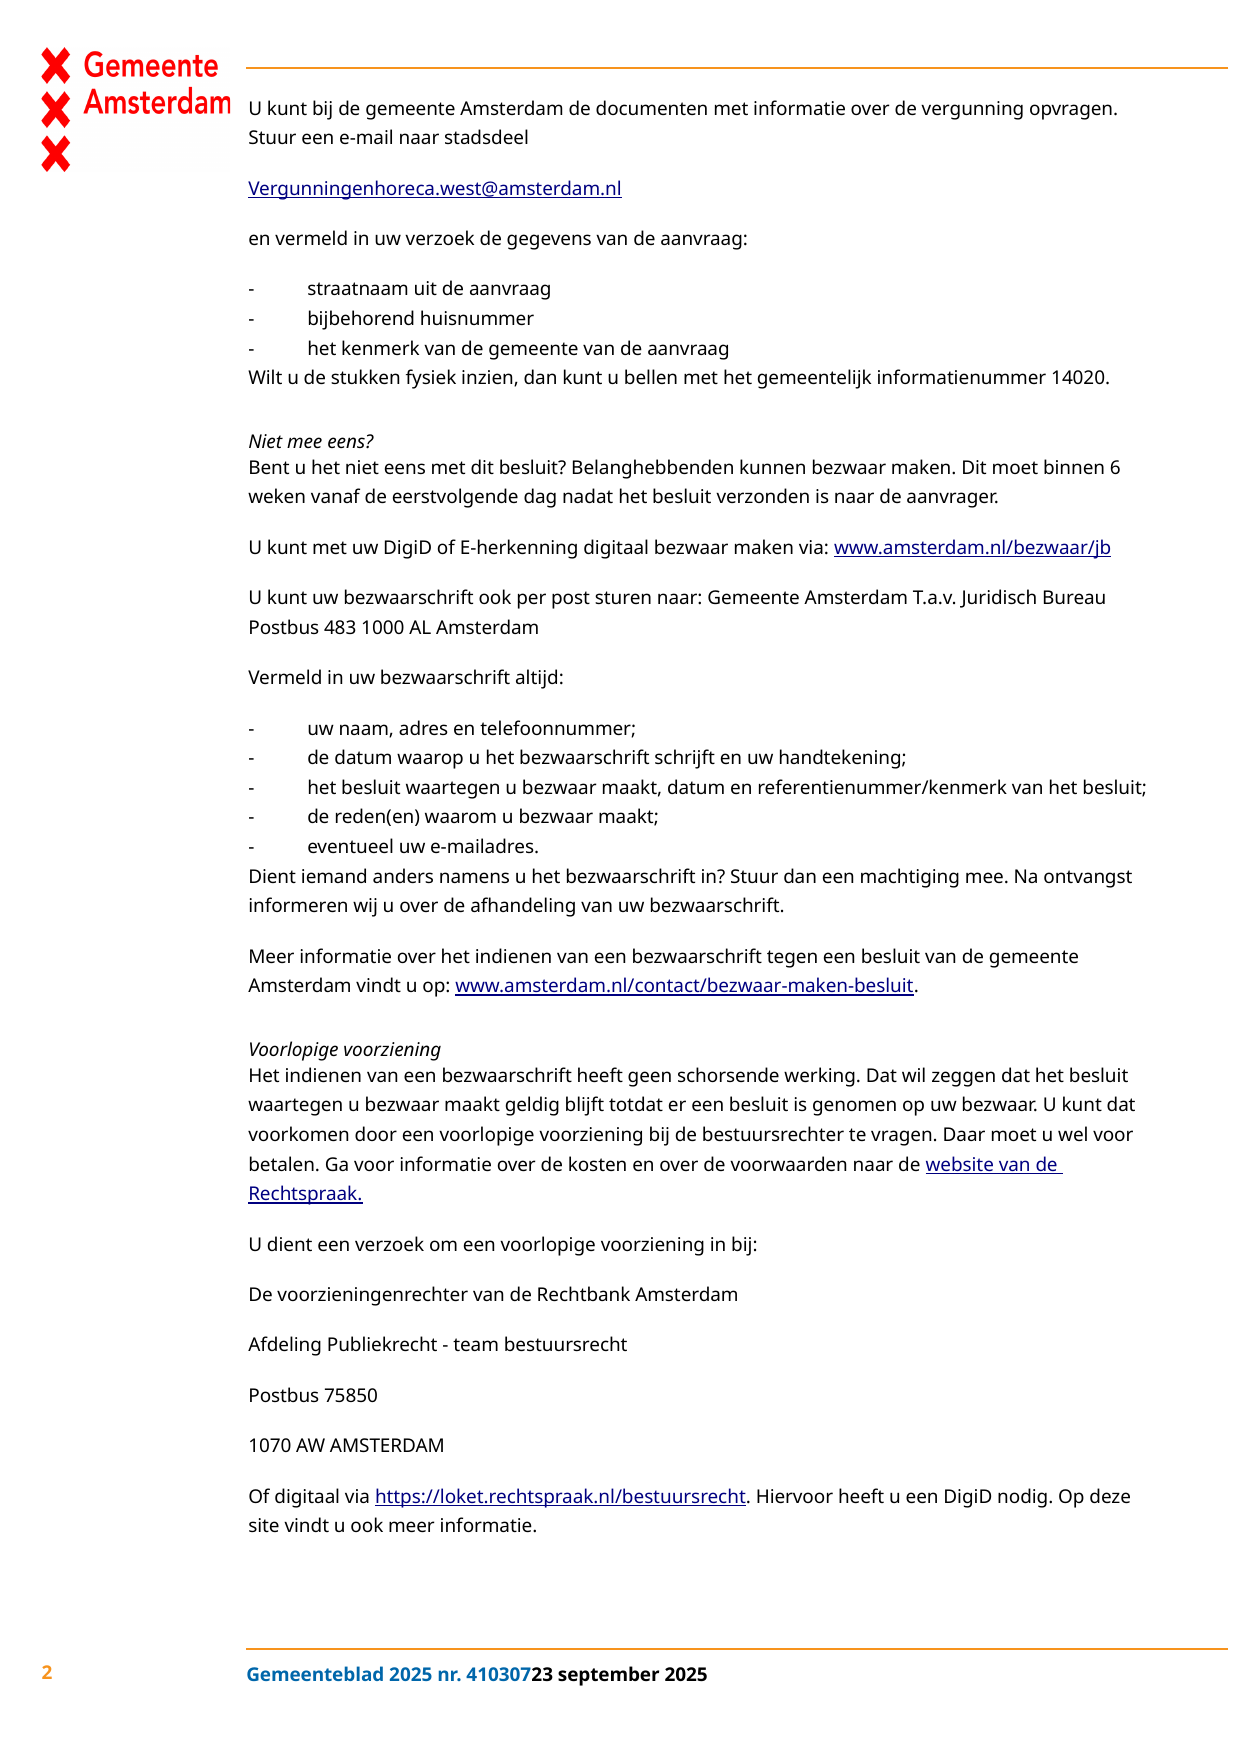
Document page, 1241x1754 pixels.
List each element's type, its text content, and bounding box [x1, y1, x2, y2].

list het besluit waartegen u bezwaar maakt, datum en referentienummer/kenmerk van het besluit; [248, 774, 1152, 800]
text Dient iemand anders namens u het bezwaarschrift in? Stuur dan een machtiging mee. Na ontvangst informeren wij u over de afhandeling van uw bezwaarschrift. [248, 863, 1152, 918]
text Meer informatie over het indienen van een bezwaarschrift tegen een besluit van de gemeente Amsterdam vindt u op: www.amsterdam.nl/contact/bezwaar-maken-besluit. [248, 943, 1152, 998]
picture [41, 47, 231, 172]
text Postbus 75850 [248, 1382, 1152, 1408]
list het kenmerk van de gemeente van de aanvraag [248, 335, 1152, 361]
list uw naam, adres en telefoonnummer; [248, 715, 1152, 741]
text Het indienen van een bezwaarschrift heeft geen schorsende werking. Dat wil zeggen dat het besluit waartegen u bezwaar maakt geldig blijft totdat er een besluit is genomen op uw bezwaar. U kunt dat voorkomen door een voorlopige voorziening bij de bestuursrechter te vragen. Daar moet u wel voor betalen. Ga voor informatie over de kosten en over de voorwaarden naar de website van de Rechtspraak. [248, 1062, 1152, 1206]
text Of digitaal via https://loket.rechtspraak.nl/bestuursrecht. Hiervoor heeft u een DigiD nodig. Op deze site vindt u ook meer informatie. [248, 1483, 1152, 1538]
text U kunt uw bezwaarschrift ook per post sturen naar: Gemeente Amsterdam T.a.v. Juridisch Bureau Postbus 483 1000 AL Amsterdam [248, 584, 1152, 640]
list de reden(en) waarom u bezwaar maakt; [248, 804, 1152, 829]
text U kunt met uw DigiD of E-herkenning digitaal bezwaar maken via: www.amsterdam.nl/bezwaar/jb [248, 534, 1152, 560]
text De voorzieningenrechter van de Rechtbank Amsterdam [248, 1281, 1152, 1307]
text U dient een verzoek om een voorlopige voorziening in bij: [248, 1231, 1152, 1257]
text 1070 AW AMSTERDAM [248, 1432, 1152, 1458]
list de datum waarop u het bezwaarschrift schrijft en uw handtekening; [248, 744, 1152, 770]
text Bent u het niet eens met dit besluit? Belanghebbenden kunnen bezwaar maken. Dit moet binnen 6 weken vanaf de eerstvolgende dag nadat het besluit verzonden is naar de aanvrager. [248, 454, 1152, 509]
text en vermeld in uw verzoek de gegevens van de aanvraag: [248, 225, 1152, 251]
text Vergunningenhoreca.west@amsterdam.nl [248, 175, 1152, 201]
text Voorlopige voorziening [248, 1036, 1152, 1062]
list bijbehorend huisnummer [248, 305, 1152, 331]
text Afdeling Publiekrecht - team bestuursrecht [248, 1332, 1152, 1357]
text Niet mee eens? [248, 428, 1152, 454]
text U kunt bij de gemeente Amsterdam de documenten met informatie over de vergunning opvragen. Stuur een e-mail naar stadsdeel [248, 95, 1152, 150]
text Wilt u de stukken fysiek inzien, dan kunt u bellen met het gemeentelijk informatienummer 14020. [248, 364, 1152, 390]
text Vermeld in uw bezwaarschrift altijd: [248, 664, 1152, 690]
list eventueel uw e-mailadres. [248, 833, 1152, 859]
list straatnaam uit de aanvraag [248, 276, 1152, 301]
